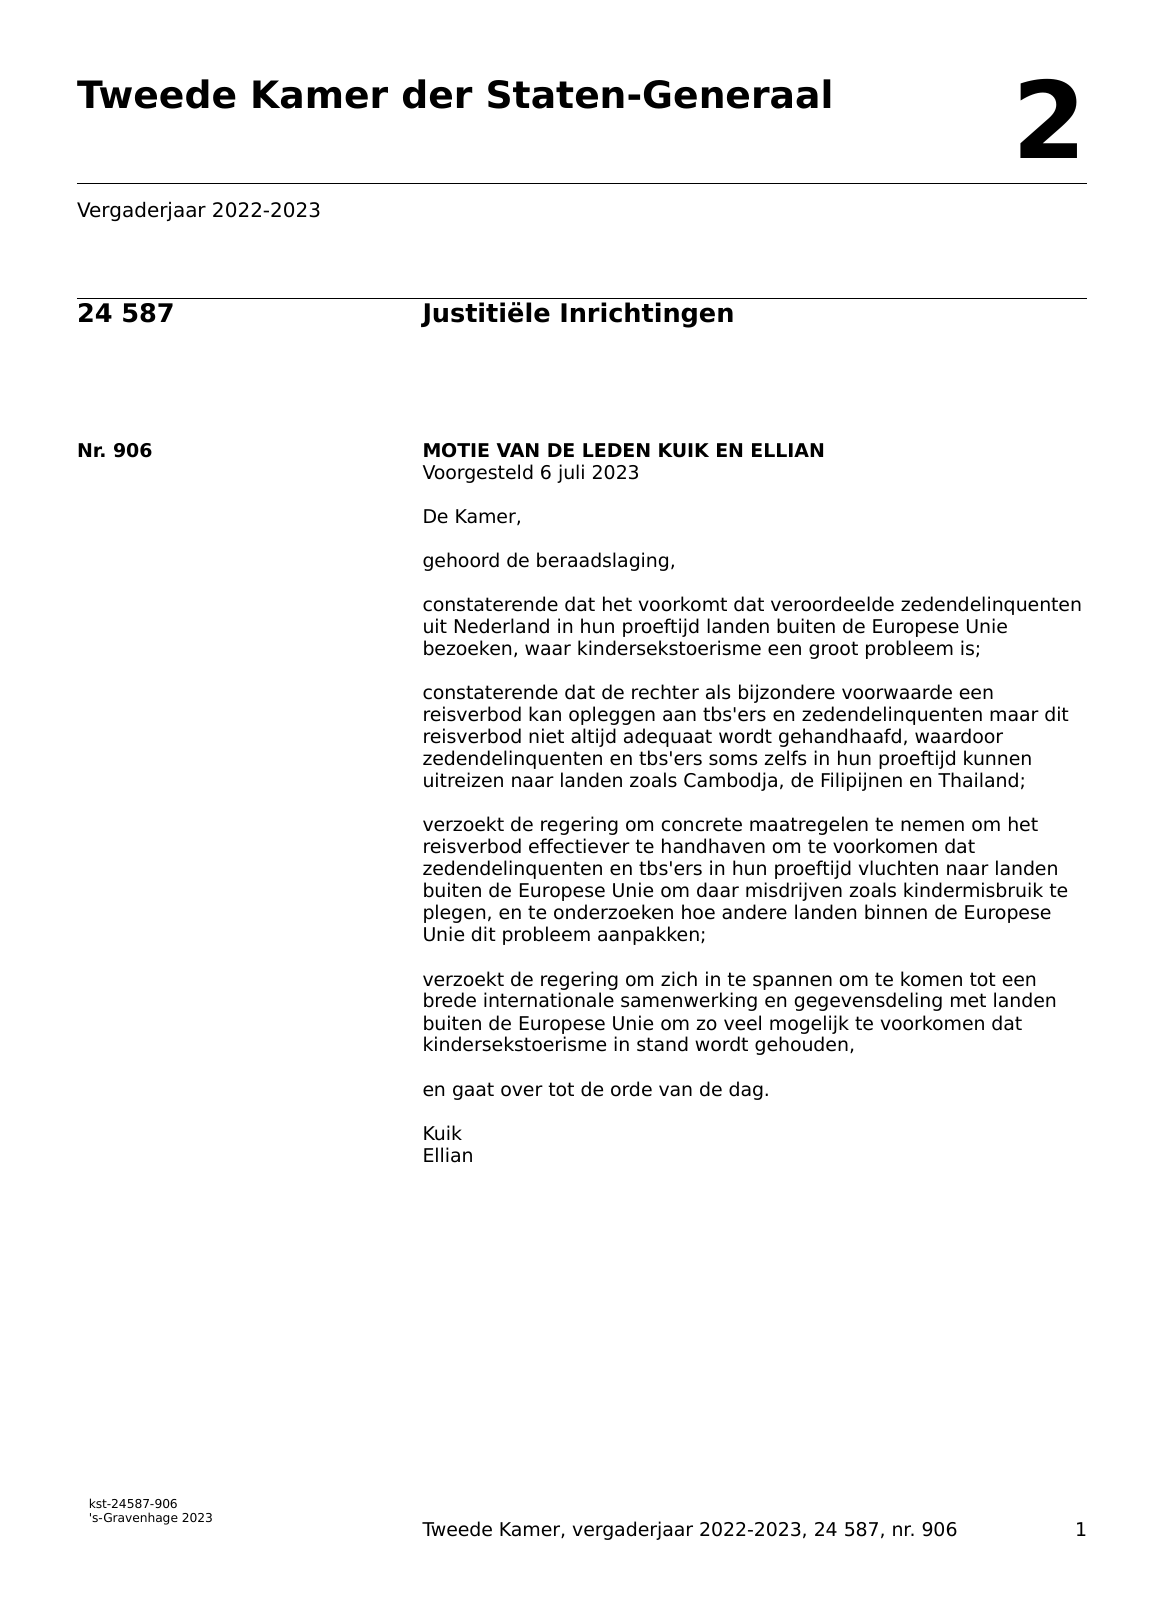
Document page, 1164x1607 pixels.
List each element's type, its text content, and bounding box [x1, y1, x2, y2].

text Kuik [422, 1123, 1087, 1145]
text verzoekt de regering om concrete maatregelen te nemen om het reisverbod effectiever te handhaven om te voorkomen dat zedendelinquenten en tbs'ers in hun proeftijd vluchten naar landen buiten de Europese Unie om daar misdrijven zoals kindermisbruik te plegen, en te onderzoeken hoe andere landen binnen de Europese Unie dit probleem aanpakken; [422, 814, 1087, 946]
text verzoekt de regering om zich in te spannen om te komen tot een brede internationale samenwerking en gegevensdeling met landen buiten de Europese Unie om zo veel mogelijk te voorkomen dat kindersekstoerisme in stand wordt gehouden, [422, 968, 1087, 1056]
text en gaat over tot de orde van de dag. [422, 1078, 1087, 1101]
text constaterende dat het voorkomt dat veroordeelde zedendelinquenten uit Nederland in hun proeftijd landen buiten de Europese Unie bezoeken, waar kindersekstoerisme een groot probleem is; [422, 594, 1087, 660]
subtitle 24 587 Justitiële Inrichtingen [77, 299, 1087, 329]
text gehoord de beraadslaging, [422, 550, 1087, 572]
text Voorgesteld 6 juli 2023 [422, 462, 1087, 484]
text 's-Gravenhage 2023 [88, 1511, 323, 1525]
table_header 2 [886, 59, 1087, 183]
text constaterende dat de rechter als bijzondere voorwaarde een reisverbod kan opleggen aan tbs'ers en zedendelinquenten maar dit reisverbod niet altijd adequaat wordt gehandhaafd, waardoor zedendelinquenten en tbs'ers soms zelfs in hun proeftijd kunnen uitreizen naar landen zoals Cambodja, de Filipijnen en Thailand; [422, 682, 1087, 792]
text kst-24587-906 [88, 1497, 323, 1511]
text Ellian [422, 1145, 1087, 1167]
table_cell Vergaderjaar 2022-2023 [77, 184, 1087, 298]
text De Kamer, [422, 506, 1087, 528]
table_header Tweede Kamer der Staten-Generaal [77, 59, 886, 183]
subtitle Nr. 906 MOTIE VAN DE LEDEN KUIK EN ELLIAN [77, 440, 1087, 462]
